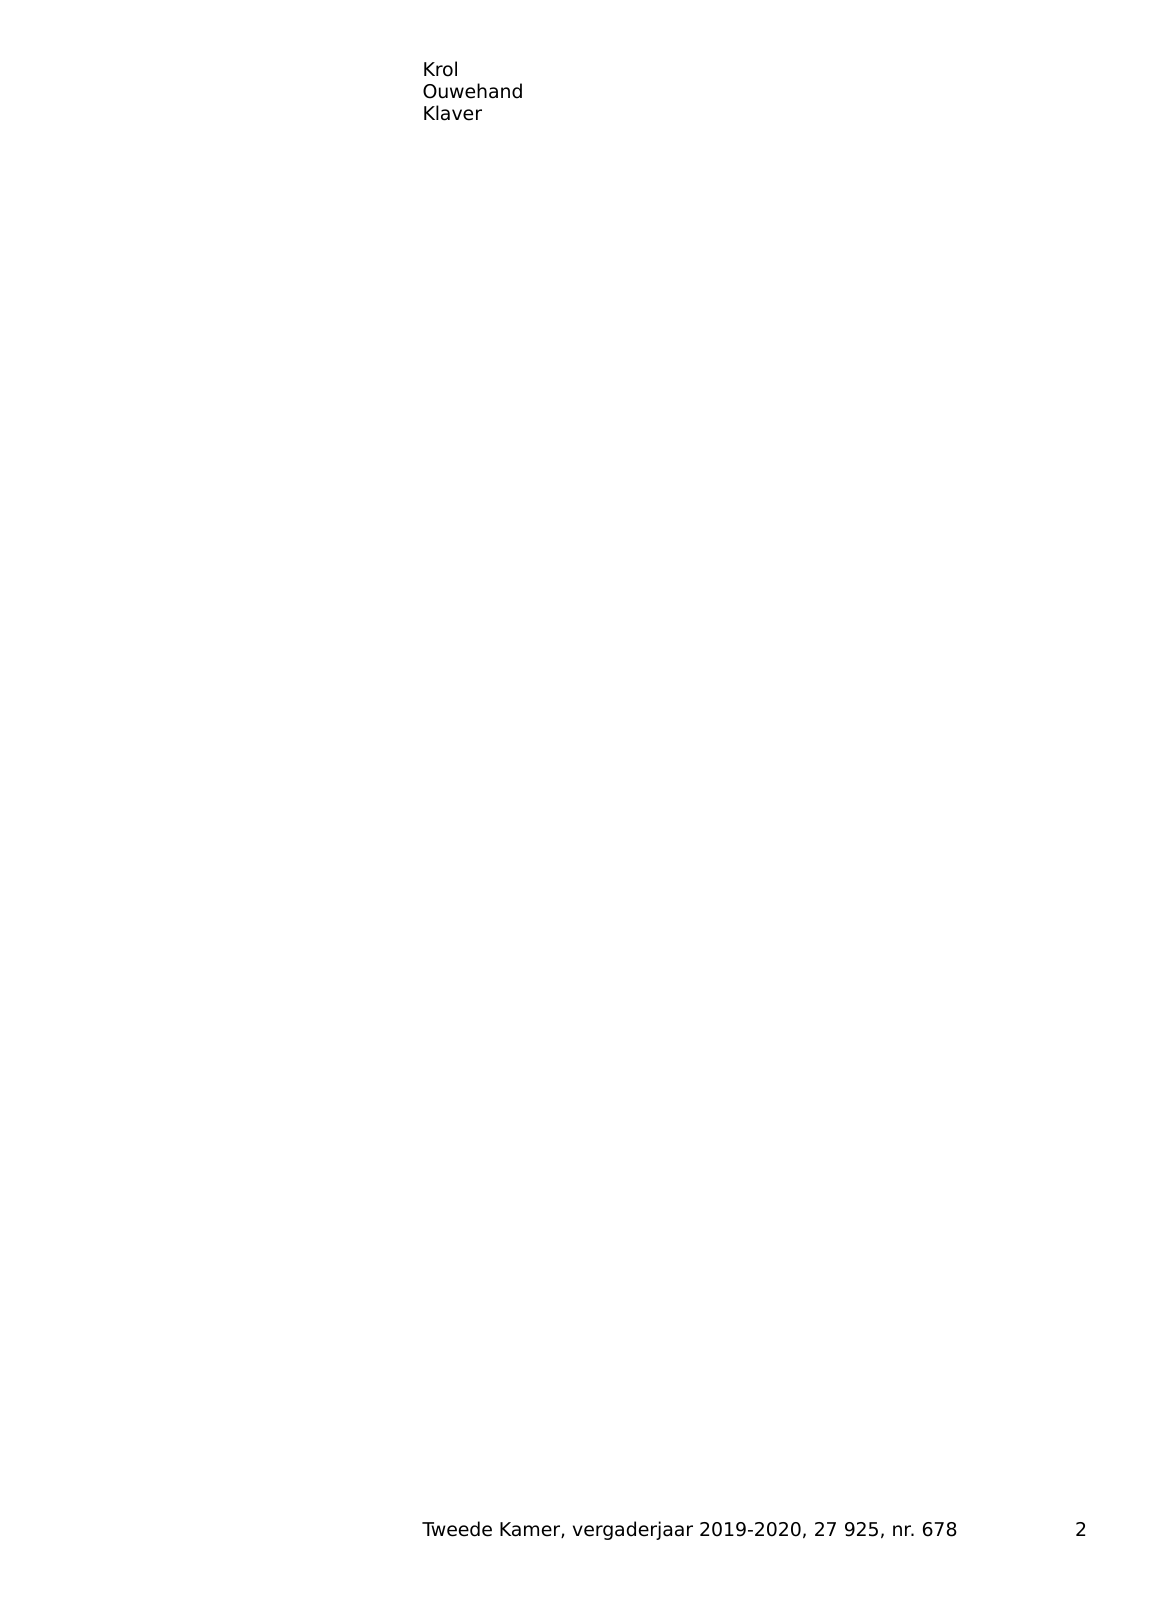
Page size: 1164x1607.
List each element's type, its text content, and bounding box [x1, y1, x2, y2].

text Klaver [422, 103, 1087, 125]
text Ouwehand [422, 81, 1087, 103]
text Krol [422, 59, 1087, 81]
